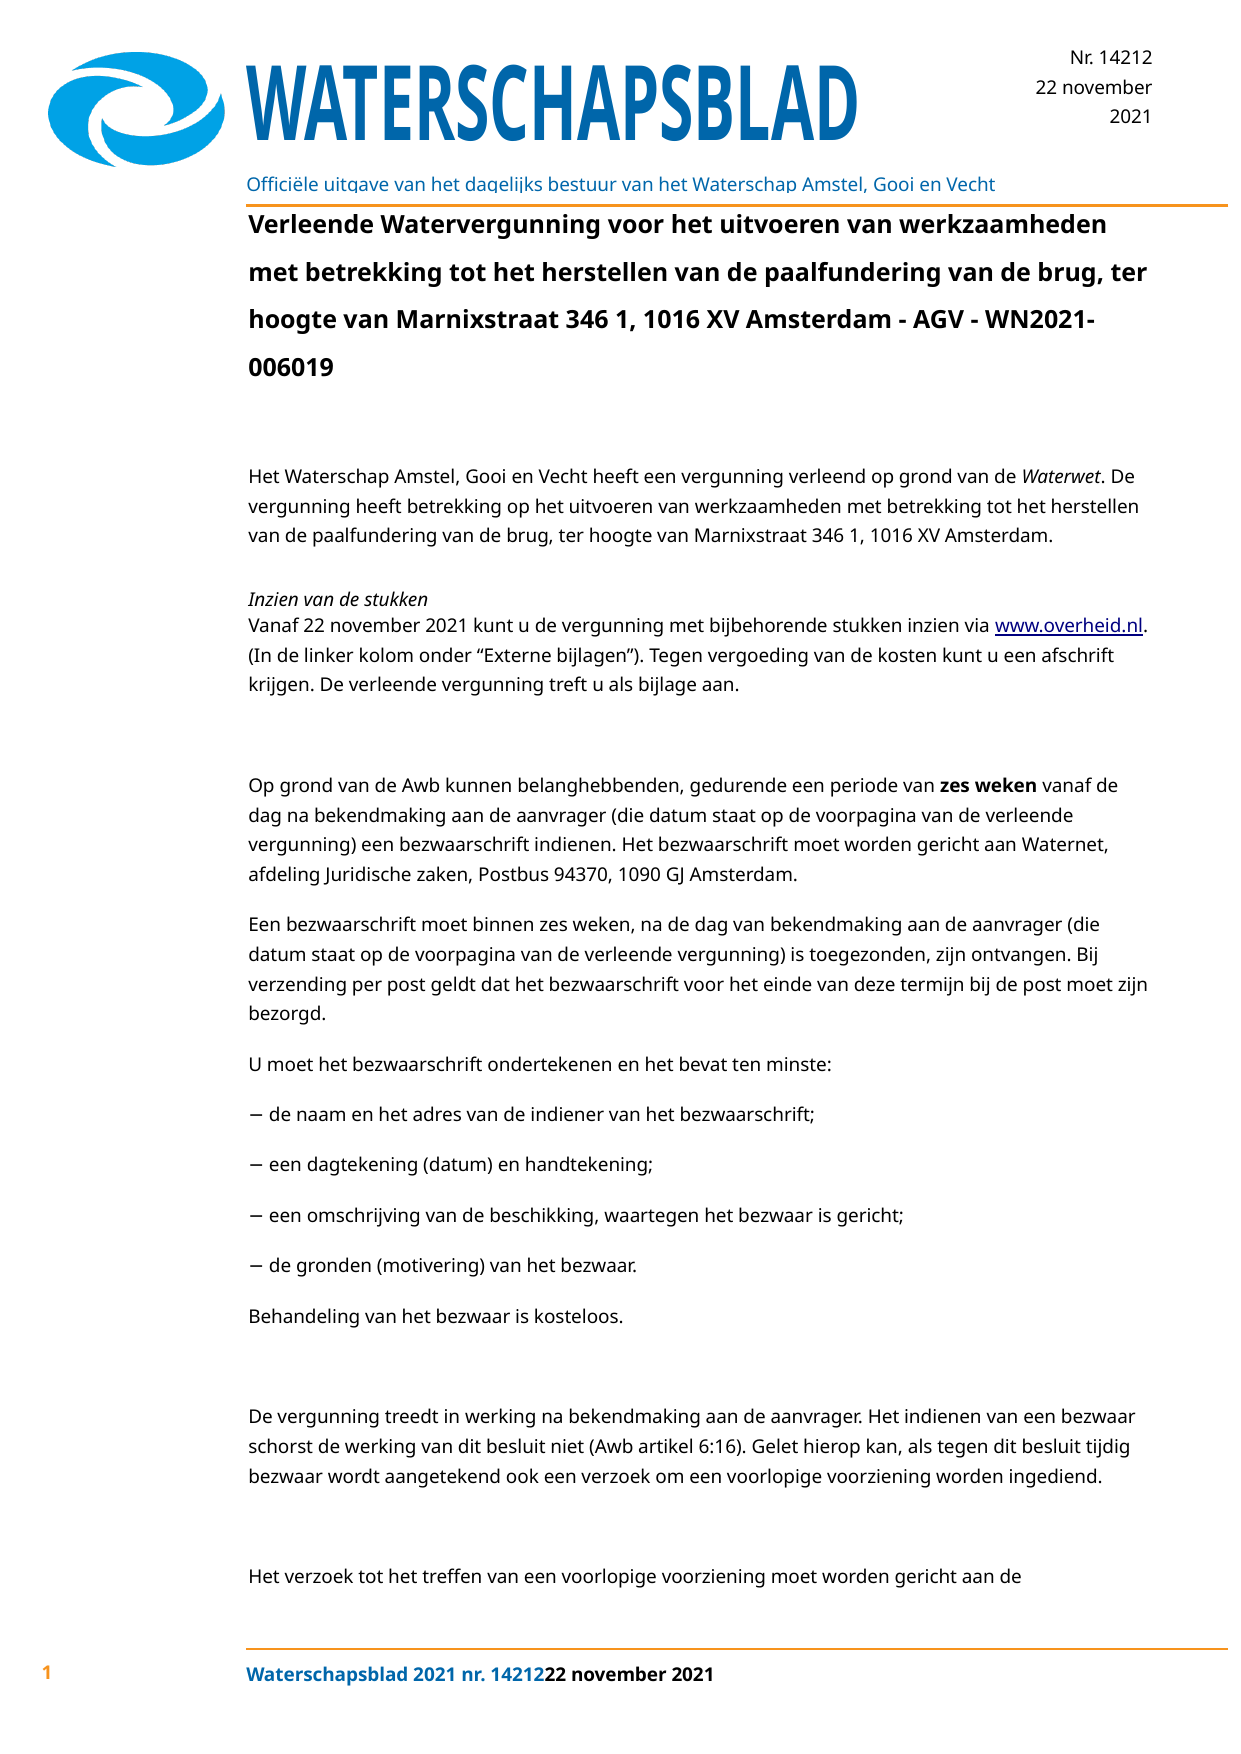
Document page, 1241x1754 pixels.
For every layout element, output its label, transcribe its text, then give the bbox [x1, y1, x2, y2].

text − de gronden (motivering) van het bezwaar. [248, 1252, 1152, 1278]
text Het Waterschap Amstel, Gooi en Vecht heeft een vergunning verleend op grond van de Waterwet. De vergunning heeft betrekking op het uitvoeren van werkzaamheden met betrekking tot het herstellen van de paalfundering van de brug, ter hoogte van Marnixstraat 346 1, 1016 XV Amsterdam. [248, 463, 1152, 548]
text Een bezwaarschrift moet binnen zes weken, na de dag van bekendmaking aan de aanvrager (die datum staat op de voorpagina van de verleende vergunning) is toegezonden, zijn ontvangen. Bij verzending per post geldt dat het bezwaarschrift voor het einde van deze termijn bij de post moet zijn bezorgd. [248, 912, 1152, 1026]
text Het verzoek tot het treffen van een voorlopige voorziening moet worden gericht aan de [248, 1564, 1152, 1589]
text Behandeling van het bezwaar is kosteloos. [248, 1303, 1152, 1328]
text Vanaf 22 november 2021 kunt u de vergunning met bijbehorende stukken inzien via www.overheid.nl. (In de linker kolom onder “Externe bijlagen”). Tegen vergoeding van de kosten kunt u een afschrift krijgen. De verleende vergunning treft u als bijlage aan. [248, 612, 1152, 697]
text − een omschrijving van de beschikking, waartegen het bezwaar is gericht; [248, 1202, 1152, 1228]
text Verleende Watervergunning voor het uitvoeren van werkzaamheden met betrekking tot het herstellen van de paalfundering van de brug, ter hoogte van Marnixstraat 346 1, 1016 XV Amsterdam - AGV - WN2021-006019 [248, 207, 1152, 384]
picture [41, 47, 231, 172]
text Inzien van de stukken [248, 587, 1152, 612]
text − een dagtekening (datum) en handtekening; [248, 1152, 1152, 1177]
text De vergunning treedt in werking na bekendmaking aan de aanvrager. Het indienen van een bezwaar schorst de werking van dit besluit niet (Awb artikel 6:16). Gelet hierop kan, als tegen dit besluit tijdig bezwaar wordt aangetekend ook een verzoek om een voorlopige voorziening worden ingediend. [248, 1404, 1152, 1488]
text − de naam en het adres van de indiener van het bezwaarschrift; [248, 1101, 1152, 1127]
text Op grond van de Awb kunnen belanghebbenden, gedurende een periode van zes weken vanaf de dag na bekendmaking aan de aanvrager (die datum staat op de voorpagina van de verleende vergunning) een bezwaarschrift indienen. Het bezwaarschrift moet worden gericht aan Waternet, afdeling Juridische zaken, Postbus 94370, 1090 GJ Amsterdam. [248, 772, 1152, 887]
text U moet het bezwaarschrift ondertekenen en het bevat ten minste: [248, 1051, 1152, 1076]
